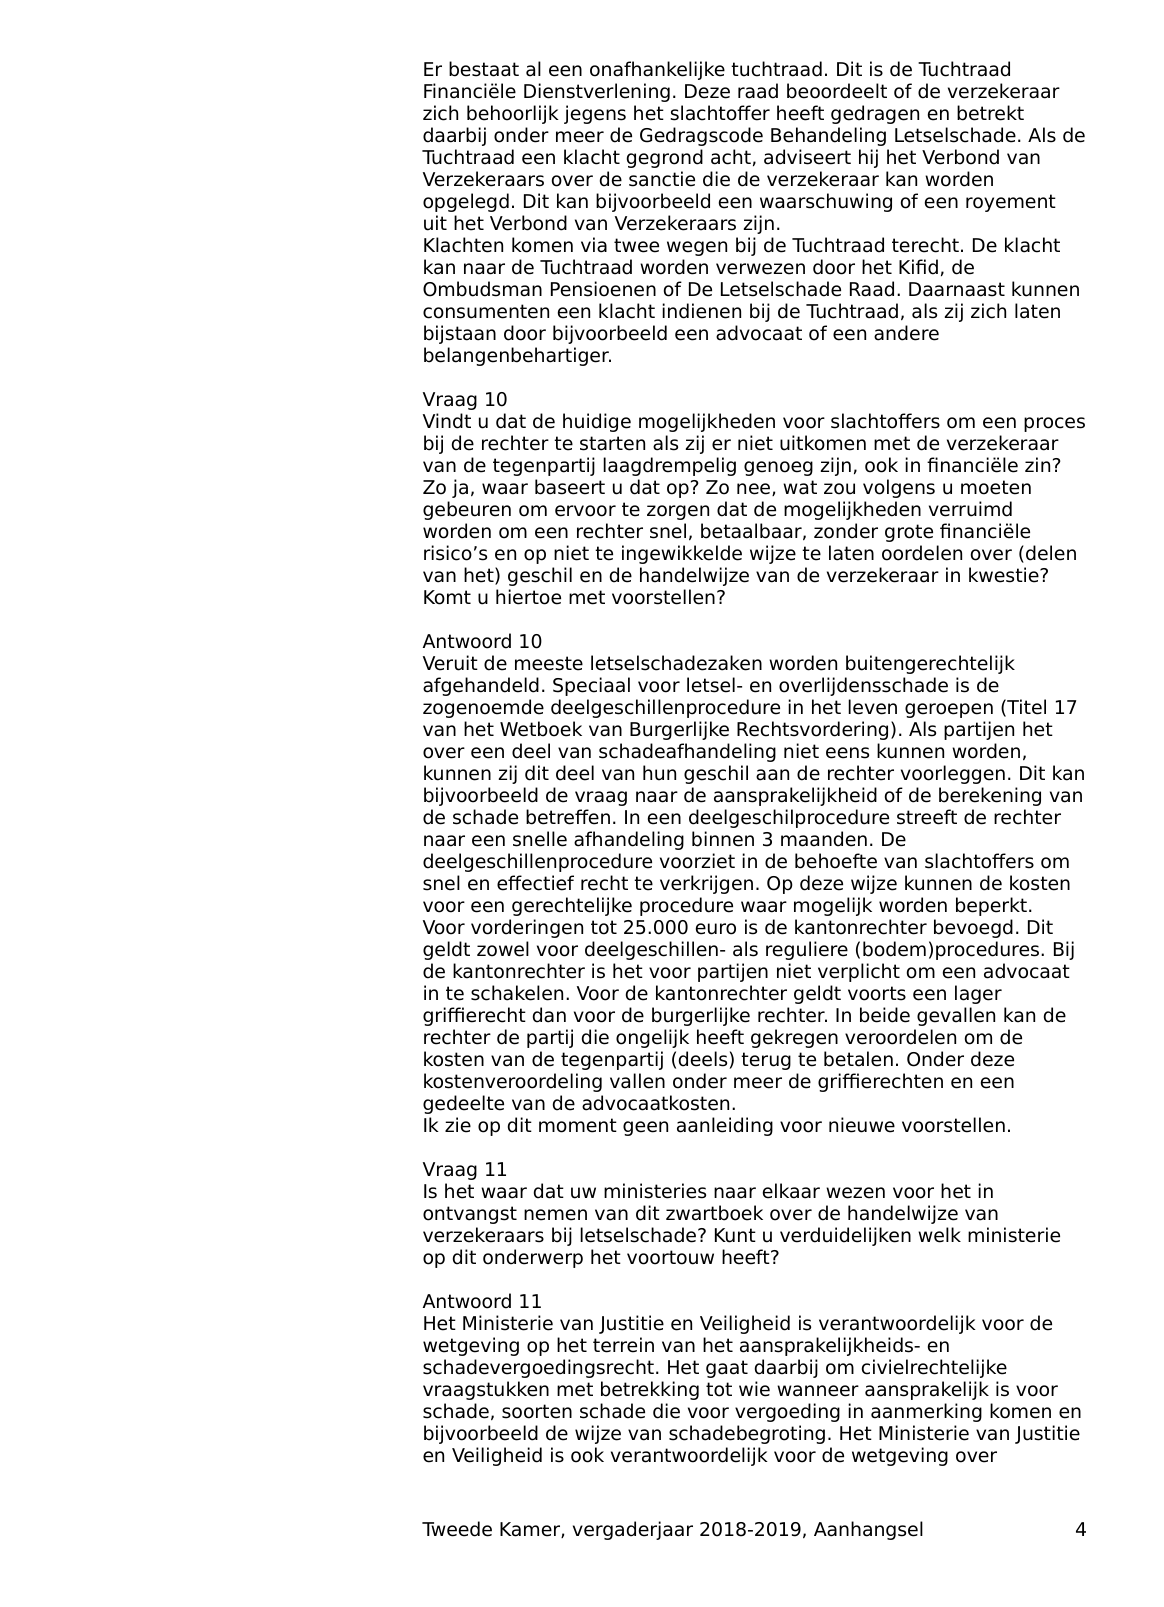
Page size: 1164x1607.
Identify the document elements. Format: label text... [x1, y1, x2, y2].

text Voor vorderingen tot 25.000 euro is de kantonrechter bevoegd. Dit geldt zowel voor deelgeschillen- als reguliere (bodem)procedures. Bij de kantonrechter is het voor partijen niet verplicht om een advocaat in te schakelen. Voor de kantonrechter geldt voorts een lager griffierecht dan voor de burgerlijke rechter. In beide gevallen kan de rechter de partij die ongelijk heeft gekregen veroordelen om de kosten van de tegenpartij (deels) terug te betalen. Onder deze kostenveroordeling vallen onder meer de griffierechten en een gedeelte van de advocaatkosten. [422, 917, 1087, 1114]
text Antwoord 10 [422, 631, 1087, 653]
text Vraag 10 [422, 389, 1087, 411]
text Ik zie op dit moment geen aanleiding voor nieuwe voorstellen. [422, 1114, 1087, 1136]
text Vindt u dat de huidige mogelijkheden voor slachtoffers om een proces bij de rechter te starten als zij er niet uitkomen met de verzekeraar van de tegenpartij laagdrempelig genoeg zijn, ook in financiële zin? Zo ja, waar baseert u dat op? Zo nee, wat zou volgens u moeten gebeuren om ervoor te zorgen dat de mogelijkheden verruimd worden om een rechter snel, betaalbaar, zonder grote financiële risico’s en op niet te ingewikkelde wijze te laten oordelen over (delen van het) geschil en de handelwijze van de verzekeraar in kwestie? Komt u hiertoe met voorstellen? [422, 411, 1087, 609]
text Het Ministerie van Justitie en Veiligheid is verantwoordelijk voor de wetgeving op het terrein van het aansprakelijkheids- en schadevergoedingsrecht. Het gaat daarbij om civielrechtelijke vraagstukken met betrekking tot wie wanneer aansprakelijk is voor schade, soorten schade die voor vergoeding in aanmerking komen en bijvoorbeeld de wijze van schadebegroting. Het Ministerie van Justitie en Veiligheid is ook verantwoordelijk voor de wetgeving over [422, 1313, 1087, 1467]
text Veruit de meeste letselschadezaken worden buitengerechtelijk afgehandeld. Speciaal voor letsel- en overlijdensschade is de zogenoemde deelgeschillenprocedure in het leven geroepen (Titel 17 van het Wetboek van Burgerlijke Rechtsvordering). Als partijen het over een deel van schadeafhandeling niet eens kunnen worden, kunnen zij dit deel van hun geschil aan de rechter voorleggen. Dit kan bijvoorbeeld de vraag naar de aansprakelijkheid of de berekening van de schade betreffen. In een deelgeschilprocedure streeft de rechter naar een snelle afhandeling binnen 3 maanden. De deelgeschillenprocedure voorziet in de behoefte van slachtoffers om snel en effectief recht te verkrijgen. Op deze wijze kunnen de kosten voor een gerechtelijke procedure waar mogelijk worden beperkt. [422, 653, 1087, 917]
text Klachten komen via twee wegen bij de Tuchtraad terecht. De klacht kan naar de Tuchtraad worden verwezen door het Kifid, de Ombudsman Pensioenen of De Letselschade Raad. Daarnaast kunnen consumenten een klacht indienen bij de Tuchtraad, als zij zich laten bijstaan door bijvoorbeeld een advocaat of een andere belangenbehartiger. [422, 235, 1087, 367]
text Antwoord 11 [422, 1291, 1087, 1313]
text Is het waar dat uw ministeries naar elkaar wezen voor het in ontvangst nemen van dit zwartboek over de handelwijze van verzekeraars bij letselschade? Kunt u verduidelijken welk ministerie op dit onderwerp het voortouw heeft? [422, 1181, 1087, 1268]
text Vraag 11 [422, 1159, 1087, 1181]
text Er bestaat al een onafhankelijke tuchtraad. Dit is de Tuchtraad Financiële Dienstverlening. Deze raad beoordeelt of de verzekeraar zich behoorlijk jegens het slachtoffer heeft gedragen en betrekt daarbij onder meer de Gedragscode Behandeling Letselschade. Als de Tuchtraad een klacht gegrond acht, adviseert hij het Verbond van Verzekeraars over de sanctie die de verzekeraar kan worden opgelegd. Dit kan bijvoorbeeld een waarschuwing of een royement uit het Verbond van Verzekeraars zijn. [422, 59, 1087, 235]
